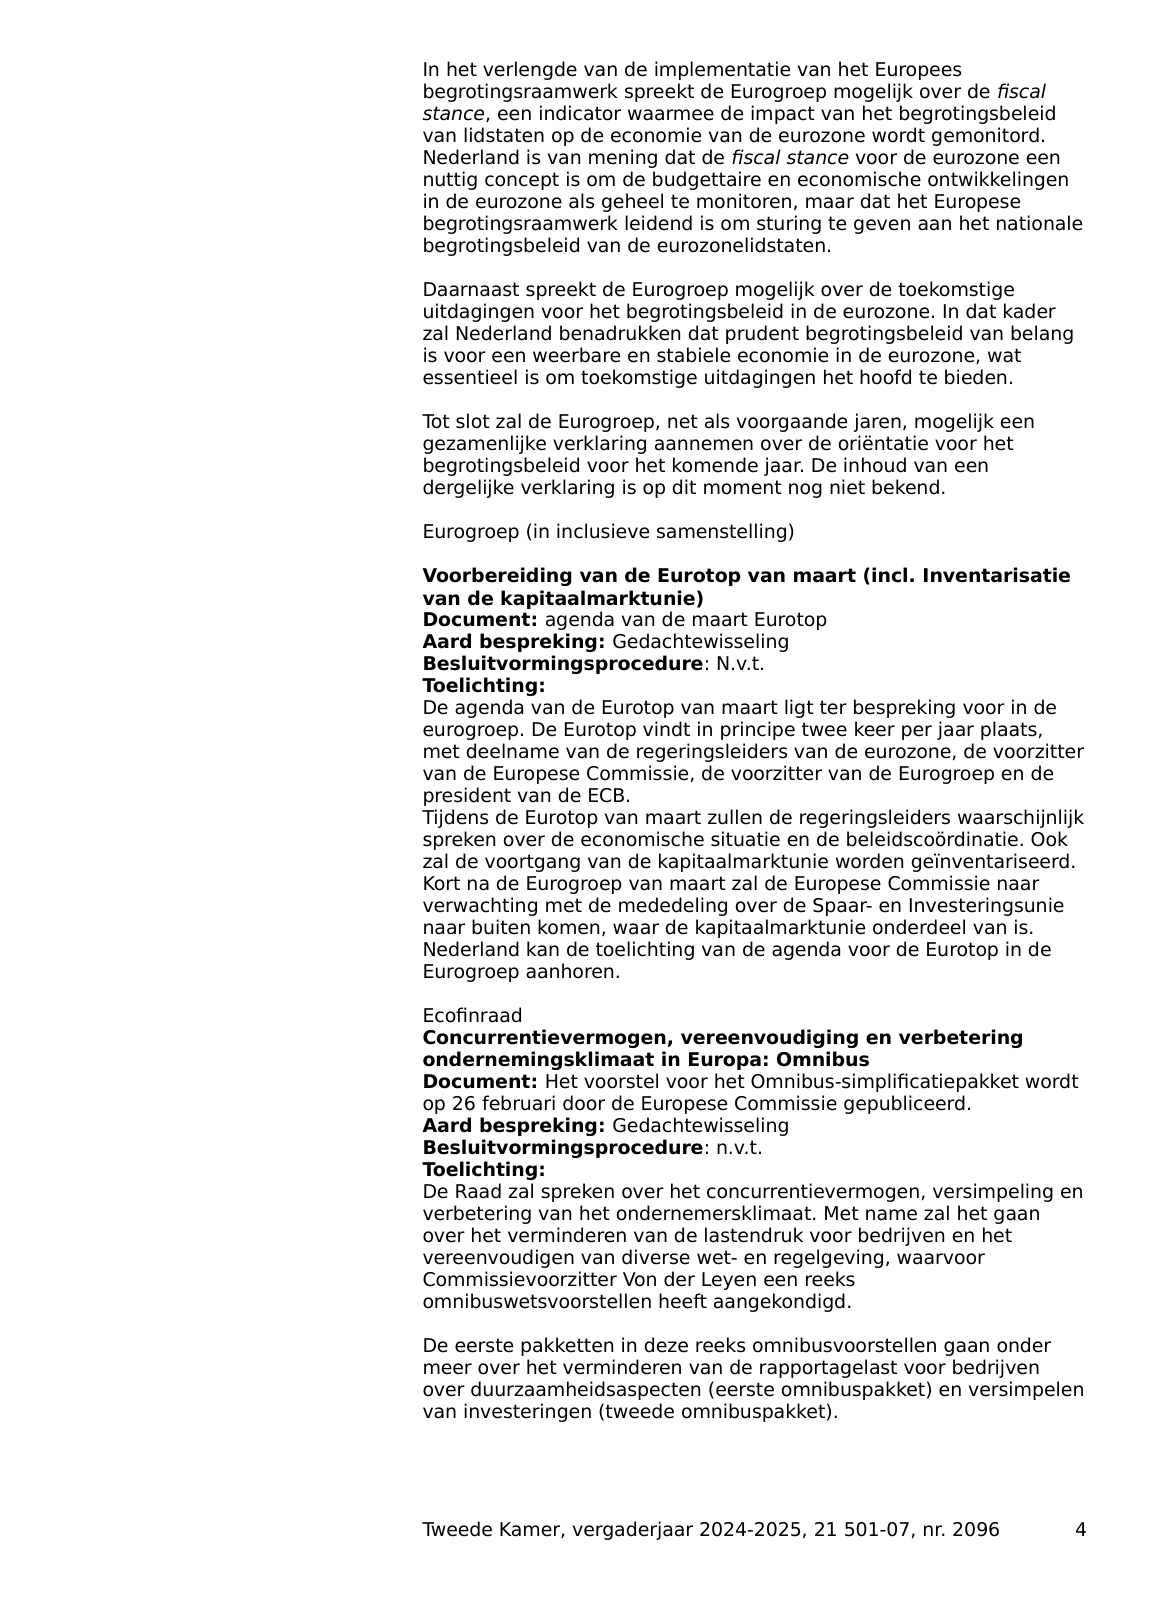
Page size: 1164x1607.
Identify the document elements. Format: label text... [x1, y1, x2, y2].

text De agenda van de Eurotop van maart ligt ter bespreking voor in de eurogroep. De Eurotop vindt in principe twee keer per jaar plaats, met deelname van de regeringsleiders van de eurozone, de voorzitter van de Europese Commissie, de voorzitter van de Eurogroep en de president van de ECB. [422, 697, 1087, 807]
text Document: Het voorstel voor het Omnibus-simplificatiepakket wordt op 26 februari door de Europese Commissie gepubliceerd. [422, 1071, 1087, 1115]
text Voorbereiding van de Eurotop van maart (incl. Inventarisatie van de kapitaalmarktunie) [422, 565, 1087, 609]
text Ecofinraad [422, 1005, 1087, 1027]
text In het verlengde van de implementatie van het Europees begrotingsraamwerk spreekt de Eurogroep mogelijk over de fiscal stance, een indicator waarmee de impact van het begrotingsbeleid van lidstaten op de economie van de eurozone wordt gemonitord. Nederland is van mening dat de fiscal stance voor de eurozone een nuttig concept is om de budgettaire en economische ontwikkelingen in de eurozone als geheel te monitoren, maar dat het Europese begrotingsraamwerk leidend is om sturing te geven aan het nationale begrotingsbeleid van de eurozonelidstaten. [422, 59, 1087, 257]
text Aard bespreking: Gedachtewisseling [422, 631, 1087, 653]
text Toelichting: [422, 1159, 1087, 1181]
text Aard bespreking: Gedachtewisseling [422, 1115, 1087, 1137]
text Besluitvormingsprocedure: n.v.t. [422, 1137, 1087, 1159]
text Document: agenda van de maart Eurotop [422, 609, 1087, 631]
text Tot slot zal de Eurogroep, net als voorgaande jaren, mogelijk een gezamenlijke verklaring aannemen over de oriëntatie voor het begrotingsbeleid voor het komende jaar. De inhoud van een dergelijke verklaring is op dit moment nog niet bekend. [422, 411, 1087, 499]
text De Raad zal spreken over het concurrentievermogen, versimpeling en verbetering van het ondernemersklimaat. Met name zal het gaan over het verminderen van de lastendruk voor bedrijven en het vereenvoudigen van diverse wet- en regelgeving, waarvoor Commissievoorzitter Von der Leyen een reeks omnibuswetsvoorstellen heeft aangekondigd. [422, 1181, 1087, 1313]
text Daarnaast spreekt de Eurogroep mogelijk over de toekomstige uitdagingen voor het begrotingsbeleid in de eurozone. In dat kader zal Nederland benadrukken dat prudent begrotingsbeleid van belang is voor een weerbare en stabiele economie in de eurozone, wat essentieel is om toekomstige uitdagingen het hoofd te bieden. [422, 279, 1087, 389]
text Toelichting: [422, 675, 1087, 697]
text De eerste pakketten in deze reeks omnibusvoorstellen gaan onder meer over het verminderen van de rapportagelast voor bedrijven over duurzaamheidsaspecten (eerste omnibuspakket) en versimpelen van investeringen (tweede omnibuspakket). [422, 1335, 1087, 1423]
text Besluitvormingsprocedure: N.v.t. [422, 653, 1087, 675]
subtitle Eurogroep (in inclusieve samenstelling) [422, 521, 1087, 543]
text Tijdens de Eurotop van maart zullen de regeringsleiders waarschijnlijk spreken over de economische situatie en de beleidscoördinatie. Ook zal de voortgang van de kapitaalmarktunie worden geïnventariseerd. Kort na de Eurogroep van maart zal de Europese Commissie naar verwachting met de mededeling over de Spaar- en Investeringsunie naar buiten komen, waar de kapitaalmarktunie onderdeel van is. Nederland kan de toelichting van de agenda voor de Eurotop in de Eurogroep aanhoren. [422, 807, 1087, 983]
text Concurrentievermogen, vereenvoudiging en verbetering ondernemingsklimaat in Europa: Omnibus [422, 1027, 1087, 1071]
